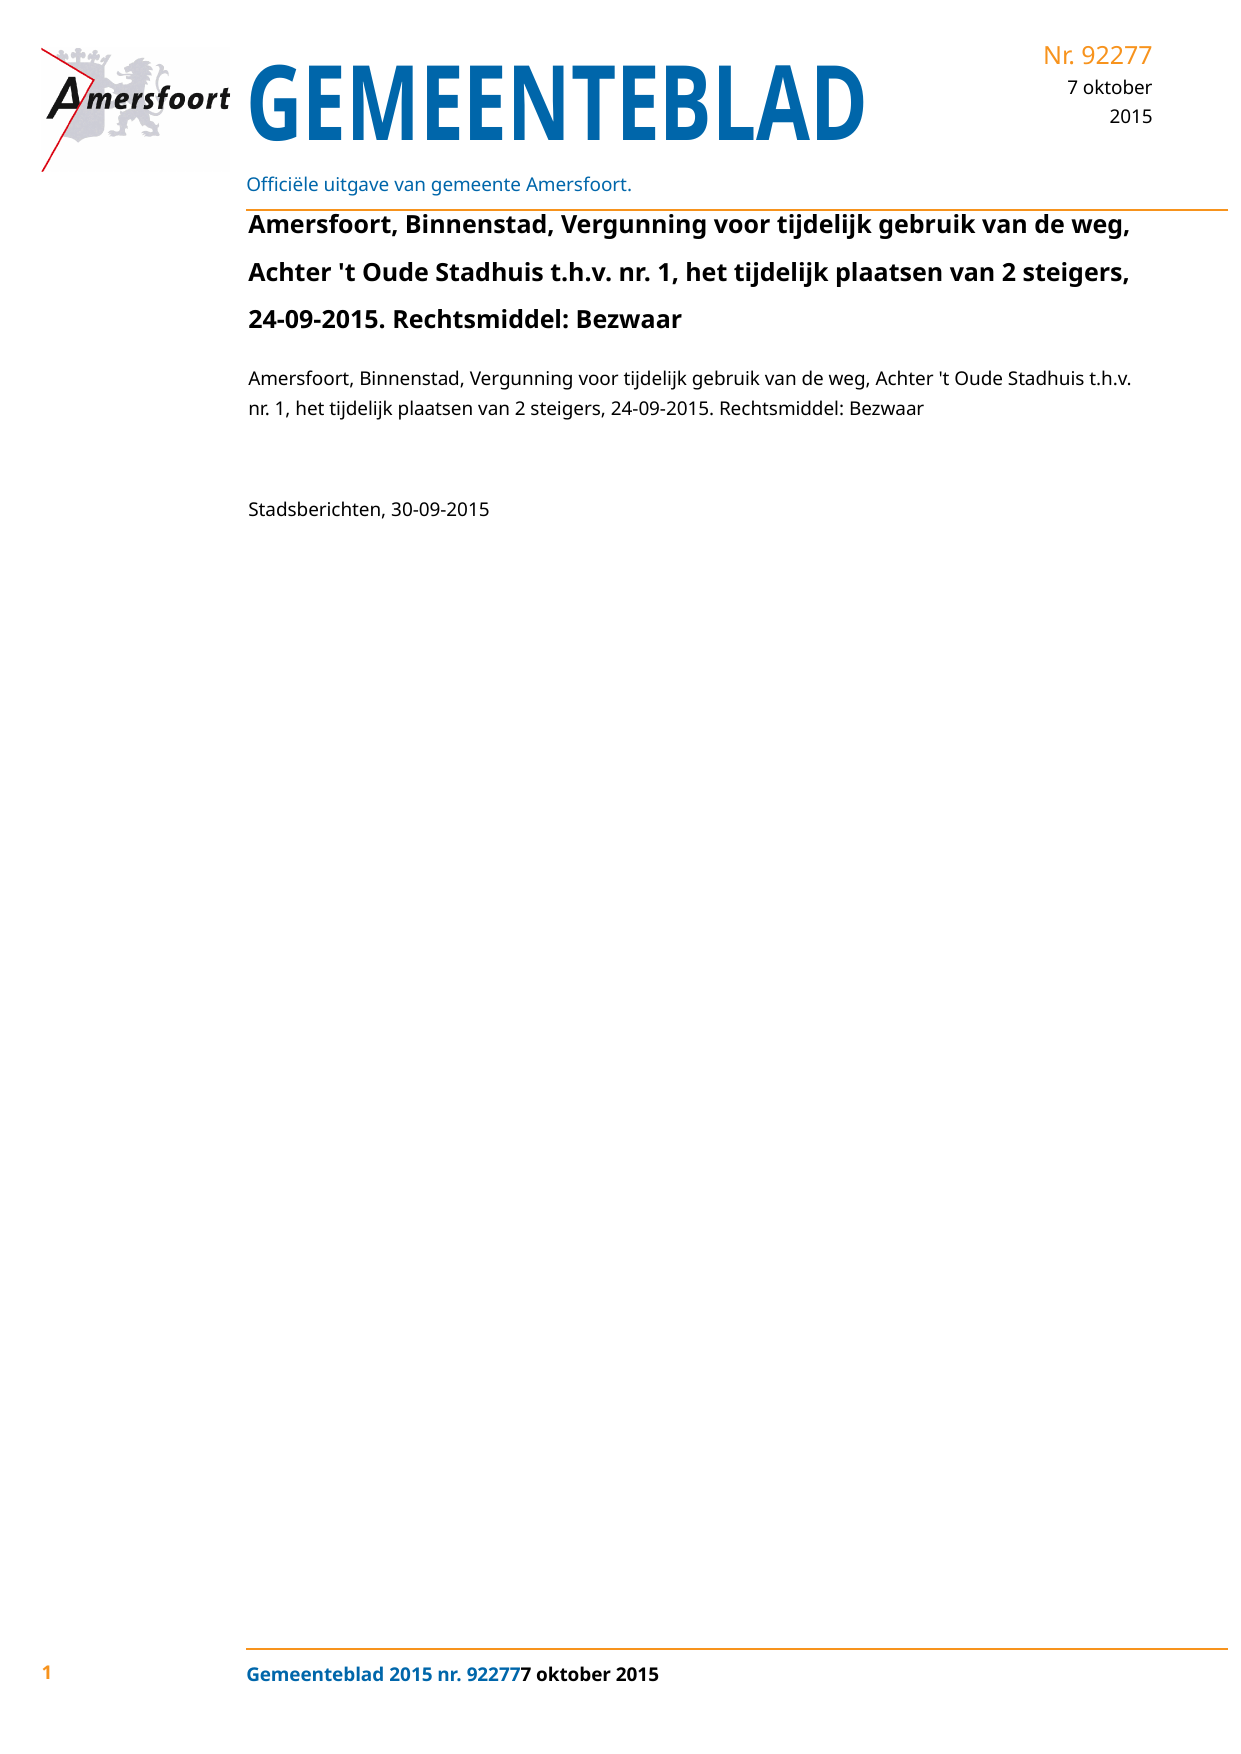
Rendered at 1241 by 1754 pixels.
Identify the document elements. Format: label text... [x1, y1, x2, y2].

text Amersfoort, Binnenstad, Vergunning voor tijdelijk gebruik van de weg, Achter 't Oude Stadhuis t.h.v. nr. 1, het tijdelijk plaatsen van 2 steigers, 24-09-2015. Rechtsmiddel: Bezwaar [248, 366, 1152, 421]
picture [41, 47, 231, 172]
text Amersfoort, Binnenstad, Vergunning voor tijdelijk gebruik van de weg, Achter 't Oude Stadhuis t.h.v. nr. 1, het tijdelijk plaatsen van 2 steigers, 24-09-2015. Rechtsmiddel: Bezwaar [248, 211, 1152, 336]
text Stadsberichten, 30-09-2015 [248, 496, 1152, 522]
